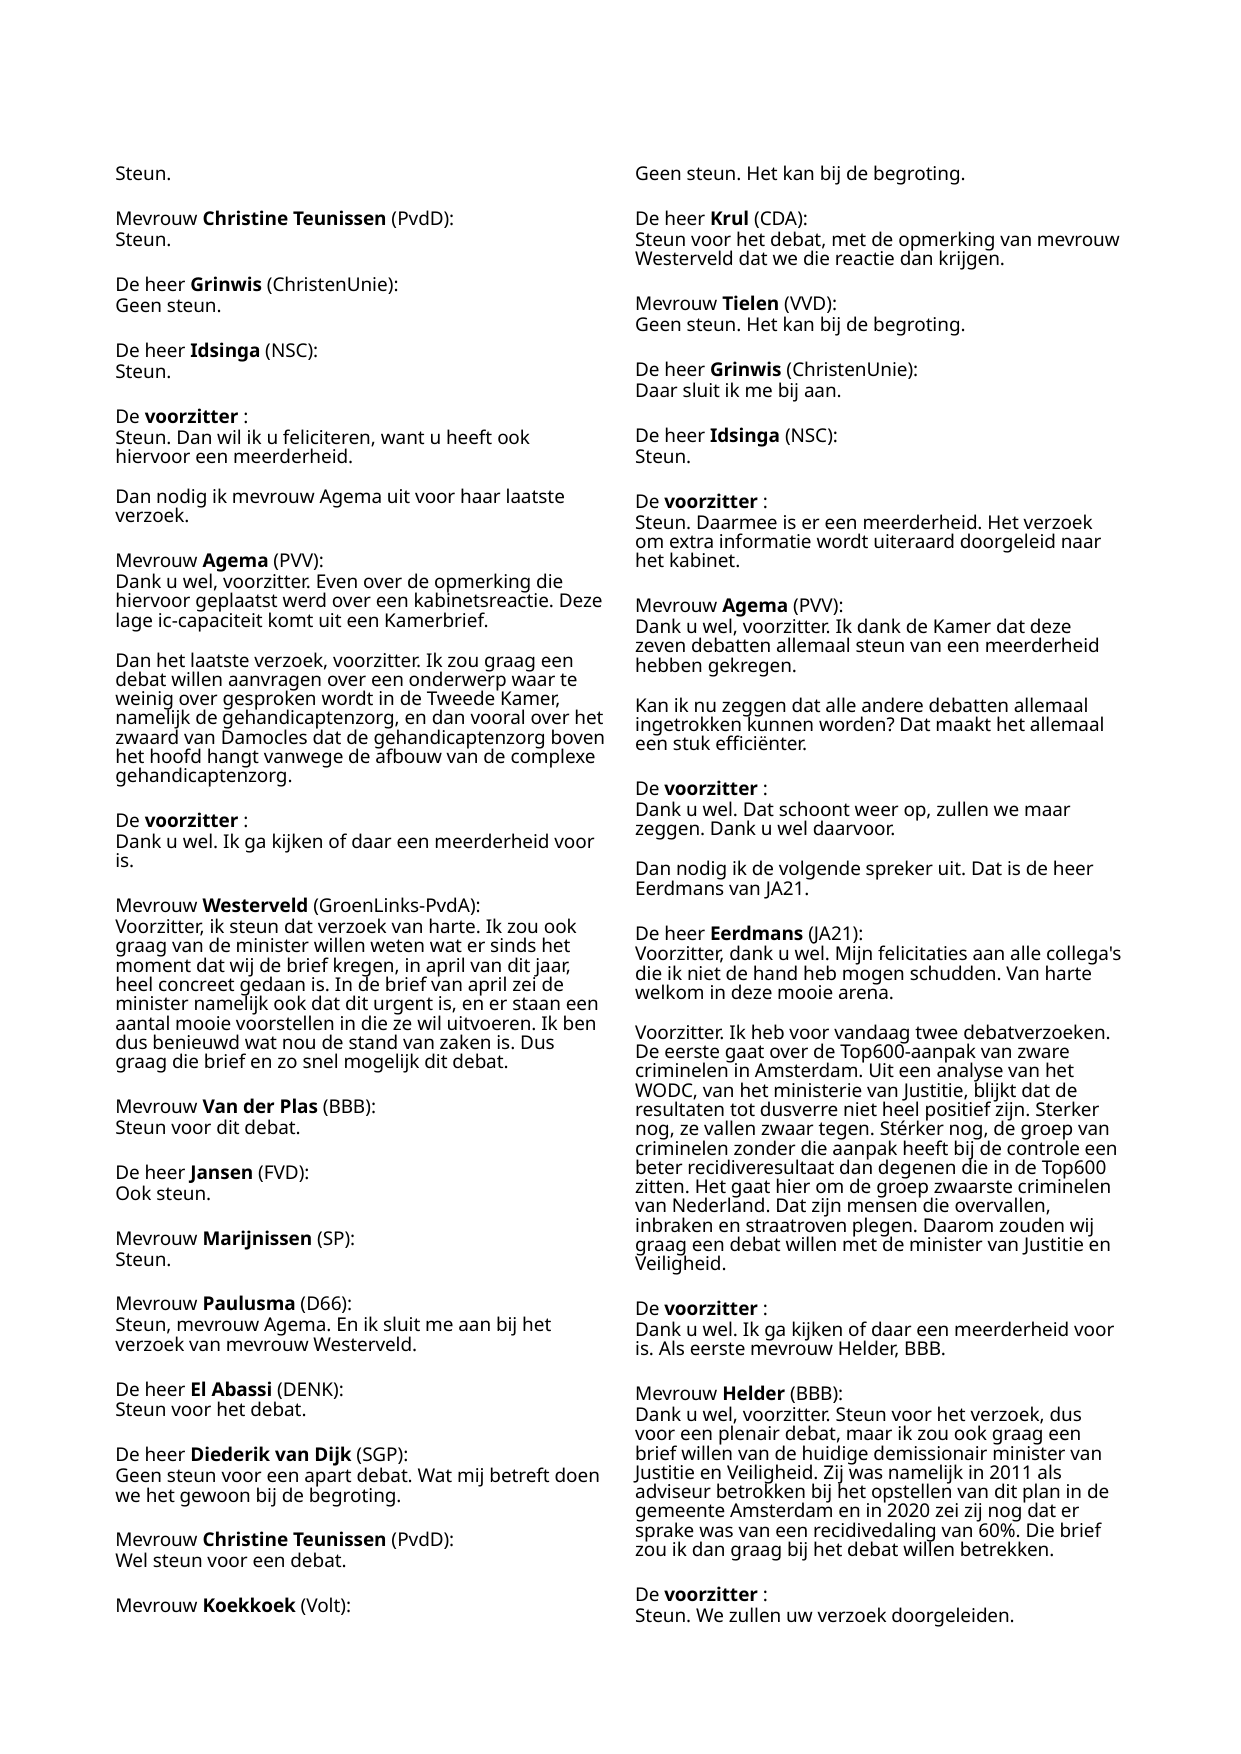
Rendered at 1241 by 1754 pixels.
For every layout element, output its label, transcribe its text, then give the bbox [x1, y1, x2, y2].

text Geen steun. [115, 297, 605, 316]
text Mevrouw Van der Plas (BBB): [115, 1093, 605, 1119]
text Steun. Daarmee is er een meerderheid. Het verzoek om extra informatie wordt uiteraard doorgeleid naar het kabinet. [635, 514, 1125, 572]
text De voorzitter : [635, 488, 1125, 514]
text Mevrouw Agema (PVV): [115, 547, 605, 573]
text De heer Jansen (FVD): [115, 1159, 605, 1185]
text De heer Idsinga (NSC): [115, 337, 605, 363]
text Mevrouw Helder (BBB): [635, 1380, 1125, 1406]
text Dan nodig ik de volgende spreker uit. Dat is de heer Eerdmans van JA21. [635, 860, 1125, 899]
text Steun. Dan wil ik u feliciteren, want u heeft ook hiervoor een meerderheid. [115, 429, 605, 467]
text Steun. [115, 363, 605, 382]
text Dank u wel, voorzitter. Even over de opmerking die hiervoor geplaatst werd over een kabinetsreactie. Deze lage ic-capaciteit komt uit een Kamerbrief. [115, 573, 605, 631]
text Mevrouw Paulusma (D66): [115, 1291, 605, 1316]
text Mevrouw Christine Teunissen (PvdD): [115, 205, 605, 231]
text De voorzitter : [635, 1295, 1125, 1321]
text Steun. We zullen uw verzoek doorgeleiden. [635, 1607, 1125, 1626]
text Steun. [115, 165, 605, 184]
text De heer Grinwis (ChristenUnie): [115, 271, 605, 297]
text De heer Diederik van Dijk (SGP): [115, 1442, 605, 1467]
text Dan het laatste verzoek, voorzitter. Ik zou graag een debat willen aanvragen over een onderwerp waar te weinig over gesproken wordt in de Tweede Kamer, namelijk de gehandicaptenzorg, en dan vooral over het zwaard van Damocles dat de gehandicaptenzorg boven het hoofd hangt vanwege de afbouw van de complexe gehandicaptenzorg. [115, 652, 605, 786]
text De heer El Abassi (DENK): [115, 1376, 605, 1401]
text De heer Krul (CDA): [635, 205, 1125, 231]
text Steun. [115, 231, 605, 250]
text Geen steun. Het kan bij de begroting. [635, 316, 1125, 336]
text Steun voor het debat. [115, 1401, 605, 1421]
text Mevrouw Marijnissen (SP): [115, 1225, 605, 1251]
text Dan nodig ik mevrouw Agema uit voor haar laatste verzoek. [115, 488, 605, 526]
text Steun, mevrouw Agema. En ik sluit me aan bij het verzoek van mevrouw Westerveld. [115, 1316, 605, 1355]
text Daar sluit ik me bij aan. [635, 382, 1125, 401]
text De voorzitter : [115, 403, 605, 429]
text Mevrouw Agema (PVV): [635, 592, 1125, 618]
text Voorzitter, ik steun dat verzoek van harte. Ik zou ook graag van de minister willen weten wat er sinds het moment dat wij de brief kregen, in april van dit jaar, heel concreet gedaan is. In de brief van april zei de minister namelijk ook dat dit urgent is, en er staan een aantal mooie voorstellen in die ze wil uitvoeren. Ik ben dus benieuwd wat nou de stand van zaken is. Dus graag die brief en zo snel mogelijk dit debat. [115, 918, 605, 1072]
text Mevrouw Tielen (VVD): [635, 291, 1125, 316]
text Dank u wel. Dat schoont weer op, zullen we maar zeggen. Dank u wel daarvoor. [635, 801, 1125, 839]
text Dank u wel. Ik ga kijken of daar een meerderheid voor is. Als eerste mevrouw Helder, BBB. [635, 1321, 1125, 1359]
text Voorzitter. Ik heb voor vandaag twee debatverzoeken. De eerste gaat over de Top600-aanpak van zware criminelen in Amsterdam. Uit een analyse van het WODC, van het ministerie van Justitie, blijkt dat de resultaten tot dusverre niet heel positief zijn. Sterker nog, ze vallen zwaar tegen. Stérker nog, de groep van criminelen zonder die aanpak heeft bij de controle een beter recidiveresultaat dan degenen die in de Top600 zitten. Het gaat hier om de groep zwaarste criminelen van Nederland. Dat zijn mensen die overvallen, inbraken en straatroven plegen. Daarom zouden wij graag een debat willen met de minister van Justitie en Veiligheid. [635, 1024, 1125, 1274]
text Wel steun voor een debat. [115, 1552, 605, 1572]
text Mevrouw Christine Teunissen (PvdD): [115, 1527, 605, 1552]
text De voorzitter : [635, 775, 1125, 801]
text Steun voor het debat, met de opmerking van mevrouw Westerveld dat we die reactie dan krijgen. [635, 231, 1125, 270]
text Geen steun voor een apart debat. Wat mij betreft doen we het gewoon bij de begroting. [115, 1467, 605, 1506]
text Dank u wel, voorzitter. Steun voor het verzoek, dus voor een plenair debat, maar ik zou ook graag een brief willen van de huidige demissionair minister van Justitie en Veiligheid. Zij was namelijk in 2011 als adviseur betrokken bij het opstellen van dit plan in de gemeente Amsterdam en in 2020 zei zij nog dat er sprake was van een recidivedaling van 60%. Die brief zou ik dan graag bij het debat willen betrekken. [635, 1406, 1125, 1560]
text Ook steun. [115, 1185, 605, 1204]
text Steun. [115, 1251, 605, 1270]
text Steun. [635, 448, 1125, 467]
text De heer Eerdmans (JA21): [635, 920, 1125, 945]
text Voorzitter, dank u wel. Mijn felicitaties aan alle collega's die ik niet de hand heb mogen schudden. Van harte welkom in deze mooie arena. [635, 945, 1125, 1003]
text Steun voor dit debat. [115, 1119, 605, 1138]
text De voorzitter : [635, 1581, 1125, 1607]
text De voorzitter : [115, 807, 605, 833]
text Kan ik nu zeggen dat alle andere debatten allemaal ingetrokken kunnen worden? Dat maakt het allemaal een stuk efficiënter. [635, 697, 1125, 754]
text Mevrouw Koekkoek (Volt): [115, 1592, 605, 1618]
text Mevrouw Westerveld (GroenLinks-PvdA): [115, 892, 605, 918]
text De heer Idsinga (NSC): [635, 422, 1125, 448]
text De heer Grinwis (ChristenUnie): [635, 356, 1125, 382]
text Geen steun. Het kan bij de begroting. [635, 165, 1125, 184]
text Dank u wel, voorzitter. Ik dank de Kamer dat deze zeven debatten allemaal steun van een meerderheid hebben gekregen. [635, 618, 1125, 676]
text Dank u wel. Ik ga kijken of daar een meerderheid voor is. [115, 833, 605, 872]
